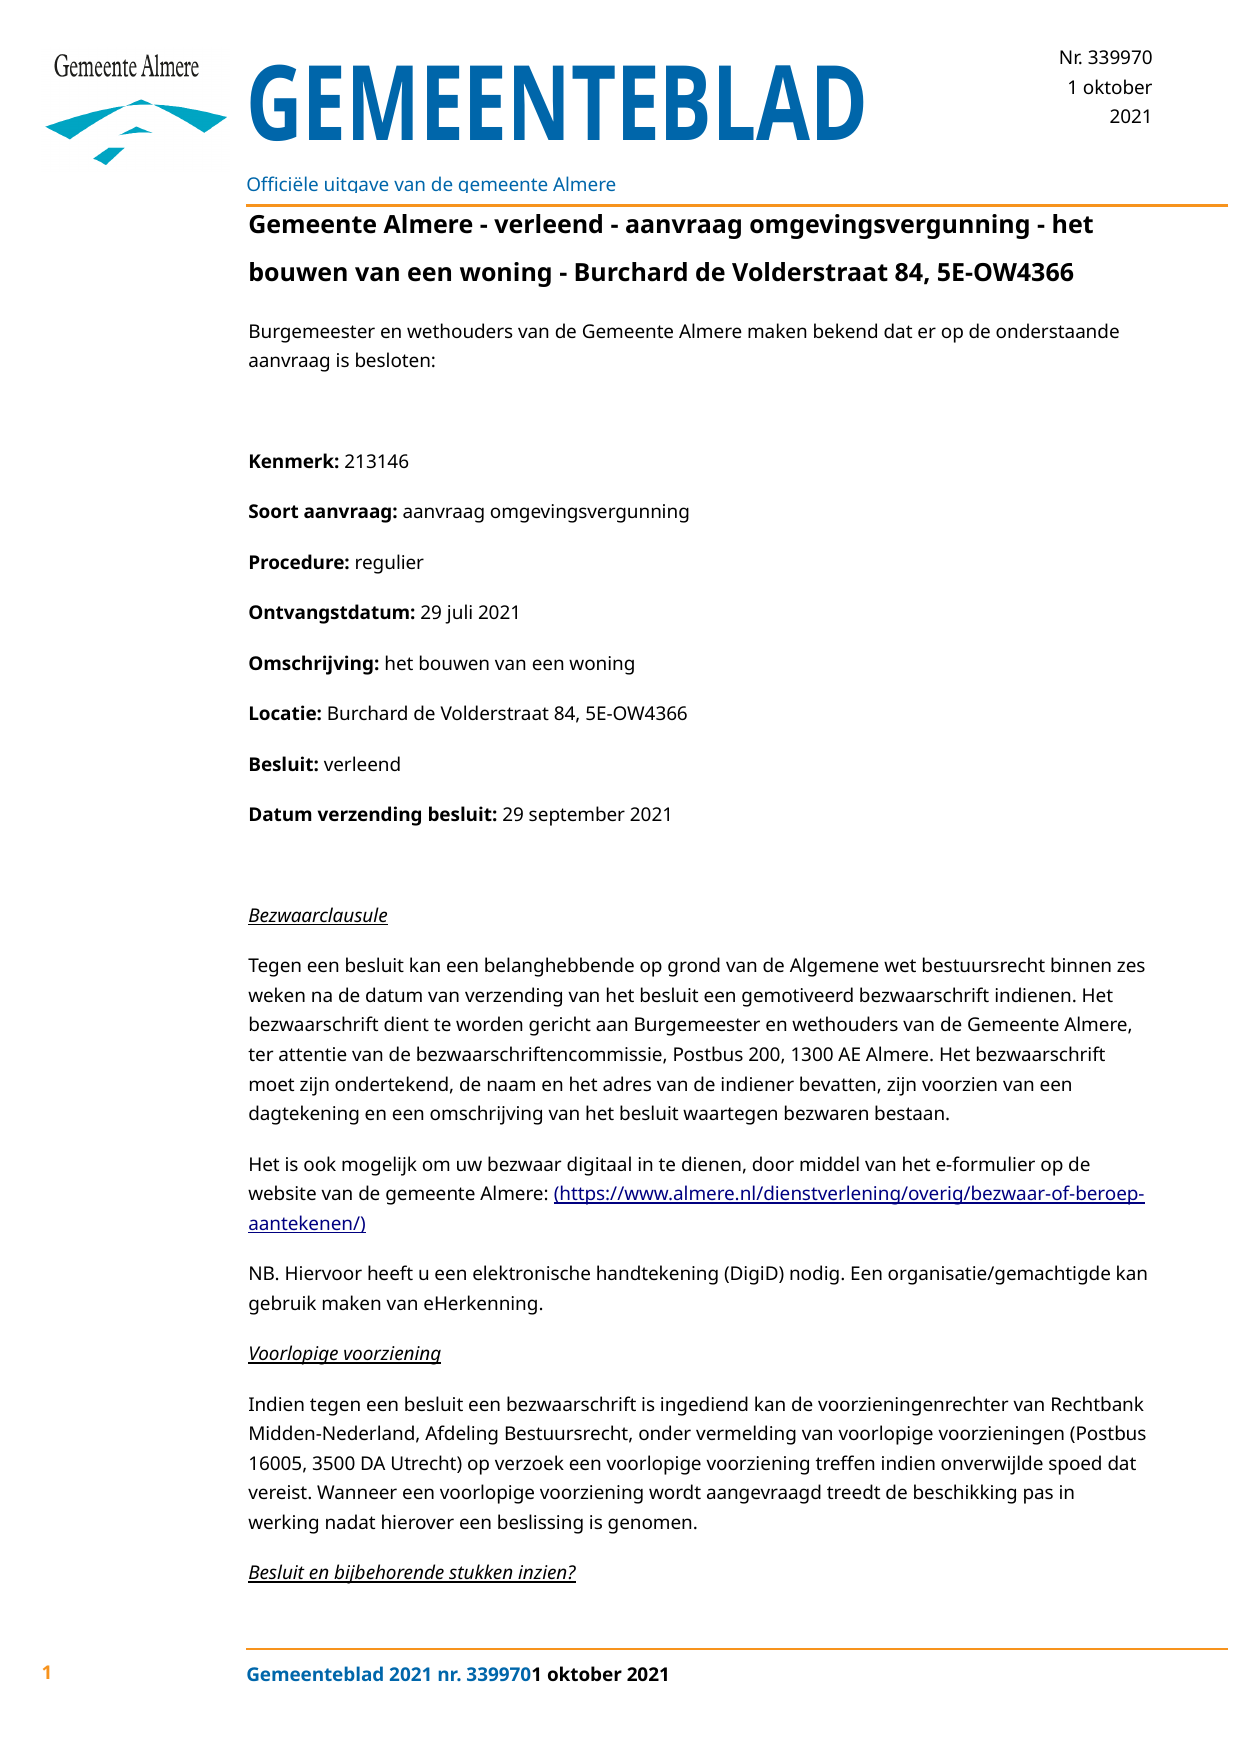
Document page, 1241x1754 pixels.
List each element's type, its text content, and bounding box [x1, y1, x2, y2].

text Indien tegen een besluit een bezwaarschrift is ingediend kan de voorzieningenrechter van Rechtbank Midden-Nederland, Afdeling Bestuursrecht, onder vermelding van voorlopige voorzieningen (Postbus 16005, 3500 DA Utrecht) op verzoek een voorlopige voorziening treffen indien onverwijlde spoed dat vereist. Wanneer een voorlopige voorziening wordt aangevraagd treedt de beschikking pas in werking nadat hierover een beslissing is genomen. [248, 1391, 1152, 1535]
text Omschrijving: het bouwen van een woning [248, 650, 1152, 676]
text Soort aanvraag: aanvraag omgevingsvergunning [248, 499, 1152, 524]
text Voorlopige voorziening [248, 1340, 1152, 1366]
text Besluit en bijbehorende stukken inzien? [248, 1559, 1152, 1585]
text Ontvangstdatum: 29 juli 2021 [248, 599, 1152, 625]
text Burgemeester en wethouders van de Gemeente Almere maken bekend dat er op de onderstaande aanvraag is besloten: [248, 318, 1152, 373]
text Datum verzending besluit: 29 september 2021 [248, 801, 1152, 827]
text Bezwaarclausule [248, 902, 1152, 928]
text Gemeente Almere - verleend - aanvraag omgevingsvergunning - het bouwen van een woning - Burchard de Volderstraat 84, 5E-OW4366 [248, 207, 1152, 288]
text Tegen een besluit kan een belanghebbende op grond van de Algemene wet bestuursrecht binnen zes weken na de datum van verzending van het besluit een gemotiveerd bezwaarschrift indienen. Het bezwaarschrift dient te worden gericht aan Burgemeester en wethouders van de Gemeente Almere, ter attentie van de bezwaarschriftencommissie, Postbus 200, 1300 AE Almere. Het bezwaarschrift moet zijn ondertekend, de naam en het adres van de indiener bevatten, zijn voorzien van een dagtekening en een omschrijving van het besluit waartegen bezwaren bestaan. [248, 952, 1152, 1126]
text Kenmerk: 213146 [248, 448, 1152, 474]
text NB. Hiervoor heeft u een elektronische handtekening (DigiD) nodig. Een organisatie/gemachtigde kan gebruik maken van eHerkenning. [248, 1260, 1152, 1316]
text Besluit: verleend [248, 751, 1152, 777]
text Locatie: Burchard de Volderstraat 84, 5E-OW4366 [248, 700, 1152, 726]
text Procedure: regulier [248, 549, 1152, 575]
picture [41, 47, 231, 172]
text Het is ook mogelijk om uw bezwaar digitaal in te dienen, door middel van het e-formulier op de website van de gemeente Almere: (https://www.almere.nl/dienstverlening/overig/bezwaar-of-beroep-aantekenen/) [248, 1151, 1152, 1236]
